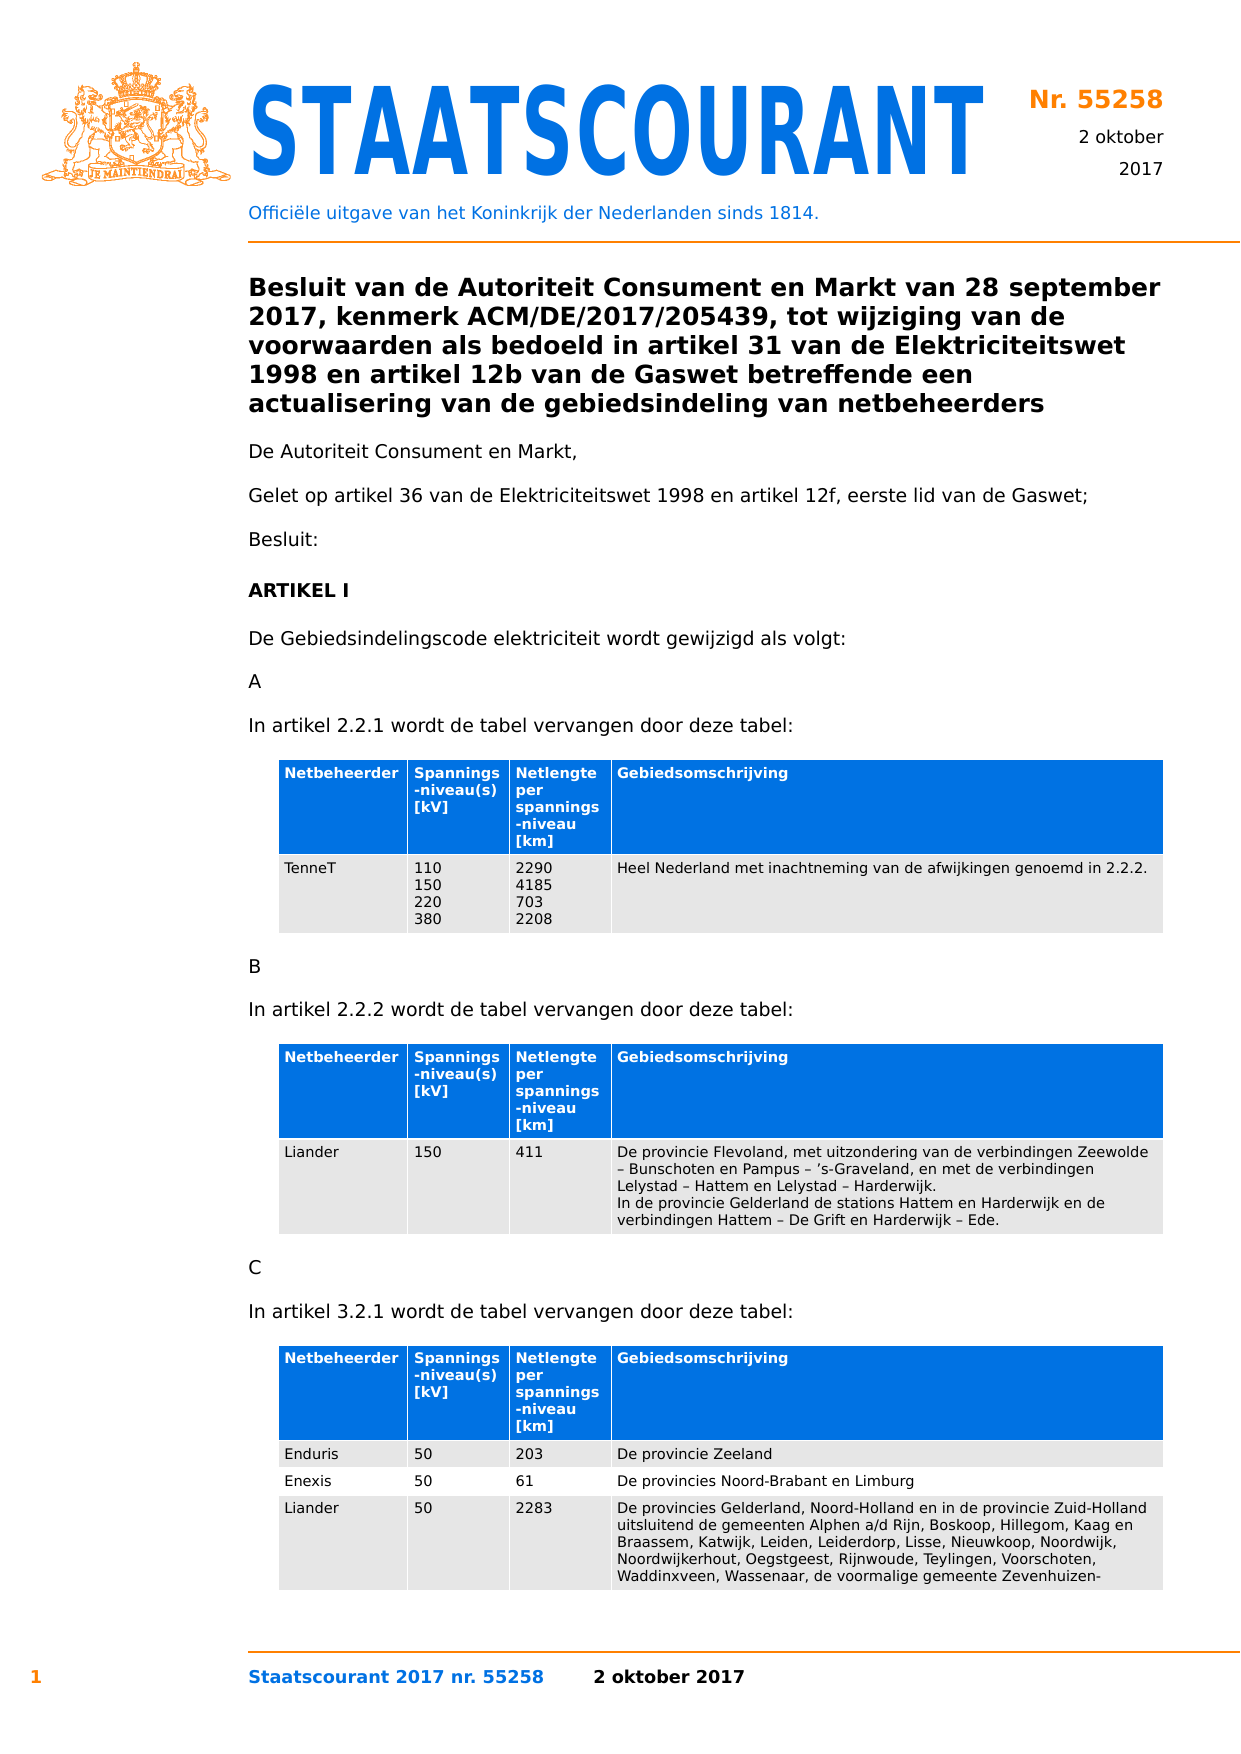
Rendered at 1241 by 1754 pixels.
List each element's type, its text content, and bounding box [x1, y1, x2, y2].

table_header Netlengte per spannings-niveau [km] [510, 1044, 611, 1138]
table_header Gebiedsomschrijving [612, 1346, 1163, 1440]
table_header Gebiedsomschrijving [612, 1044, 1163, 1138]
subtitle Besluit van de Autoriteit Consument en Markt van 28 september 2017, kenmerk ACM/DE/2017/205439, tot wijziging van de voorwaarden als bedoeld in artikel 31 van de Elektriciteitswet 1998 en artikel 12b van de Gaswet betreffende een actualisering van de gebiedsindeling van netbeheerders [248, 273, 1163, 419]
table_header STAATSCOURANT [248, 62, 998, 203]
table_header Spannings-niveau(s) [kV] [408, 1044, 509, 1138]
table_header Netlengte per spannings-niveau [km] [510, 1346, 611, 1440]
table_cell De provincies Noord-Brabant en Limburg [612, 1468, 1163, 1494]
table_cell 2 oktober [998, 121, 1240, 153]
text Gelet op artikel 36 van de Elektriciteitswet 1998 en artikel 12f, eerste lid van de Gaswet; [248, 484, 1163, 507]
table_cell 2017 [998, 153, 1240, 203]
table_cell Enduris [279, 1441, 407, 1467]
table_header Gebiedsomschrijving [612, 760, 1163, 854]
table_cell Officiële uitgave van het Koninkrijk der Nederlanden sinds 1814. [248, 203, 1240, 241]
text De Gebiedsindelingscode elektriciteit wordt gewijzigd als volgt: [248, 627, 1163, 649]
table_cell 2290 4185 703 2208 [510, 855, 611, 933]
table_cell 110 150 220 380 [408, 855, 509, 933]
table_header Netlengte per spannings-niveau [km] [510, 760, 611, 854]
table_cell 2283 [510, 1496, 611, 1590]
text De Autoriteit Consument en Markt, [248, 441, 1163, 463]
table_cell 50 [408, 1441, 509, 1467]
table_header Netbeheerder [279, 1044, 407, 1138]
table_cell TenneT [279, 855, 407, 933]
table_cell 411 [510, 1140, 611, 1234]
table_cell 203 [510, 1441, 611, 1467]
table_cell De provincies Gelderland, Noord-Holland en in de provincie Zuid-Holland uitsluitend de gemeenten Alphen a/d Rijn, Boskoop, Hillegom, Kaag en Braassem, Katwijk, Leiden, Leiderdorp, Lisse, Nieuwkoop, Noordwijk, Noordwijkerhout, Oegstgeest, Rijnwoude, Teylingen, Voorschoten, Waddinxveen, Wassenaar, de voormalige gemeente Zevenhuizen- [612, 1496, 1163, 1590]
table_header Netbeheerder [279, 1346, 407, 1440]
table_cell Enexis [279, 1468, 407, 1494]
table_cell 61 [510, 1468, 611, 1494]
table_header Netbeheerder [279, 760, 407, 854]
text Besluit: [248, 528, 1163, 550]
table_cell 50 [408, 1496, 509, 1590]
table_cell De provincie Flevoland, met uitzondering van de verbindingen Zeewolde – Bunschoten en Pampus – ’s-Graveland, en met de verbindingen Lelystad – Hattem en Lelystad – Harderwijk. In de provincie Gelderland de stations Hattem en Harderwijk en de verbindingen Hattem – De Grift en Harderwijk – Ede. [612, 1140, 1163, 1234]
table_header Spannings-niveau(s) [kV] [408, 760, 509, 854]
text In artikel 3.2.1 wordt de tabel vervangen door deze tabel: [248, 1301, 1163, 1323]
text In artikel 2.2.1 wordt de tabel vervangen door deze tabel: [248, 715, 1163, 737]
table_cell Liander [279, 1496, 407, 1590]
table_header Nr. 55258 [998, 62, 1240, 121]
text A [248, 671, 1163, 693]
text B [248, 956, 1163, 977]
text C [248, 1257, 1163, 1279]
table_header [25, 62, 248, 241]
table_cell 50 [408, 1468, 509, 1494]
text In artikel 2.2.2 wordt de tabel vervangen door deze tabel: [248, 999, 1163, 1021]
table_cell De provincie Zeeland [612, 1441, 1163, 1467]
subtitle ARTIKEL I [248, 580, 1163, 602]
table_cell Liander [279, 1140, 407, 1234]
table_header Spannings-niveau(s) [kV] [408, 1346, 509, 1440]
table_cell 150 [408, 1140, 509, 1234]
picture [41, 62, 231, 186]
table_cell Heel Nederland met inachtneming van de afwijkingen genoemd in 2.2.2. [612, 855, 1163, 933]
